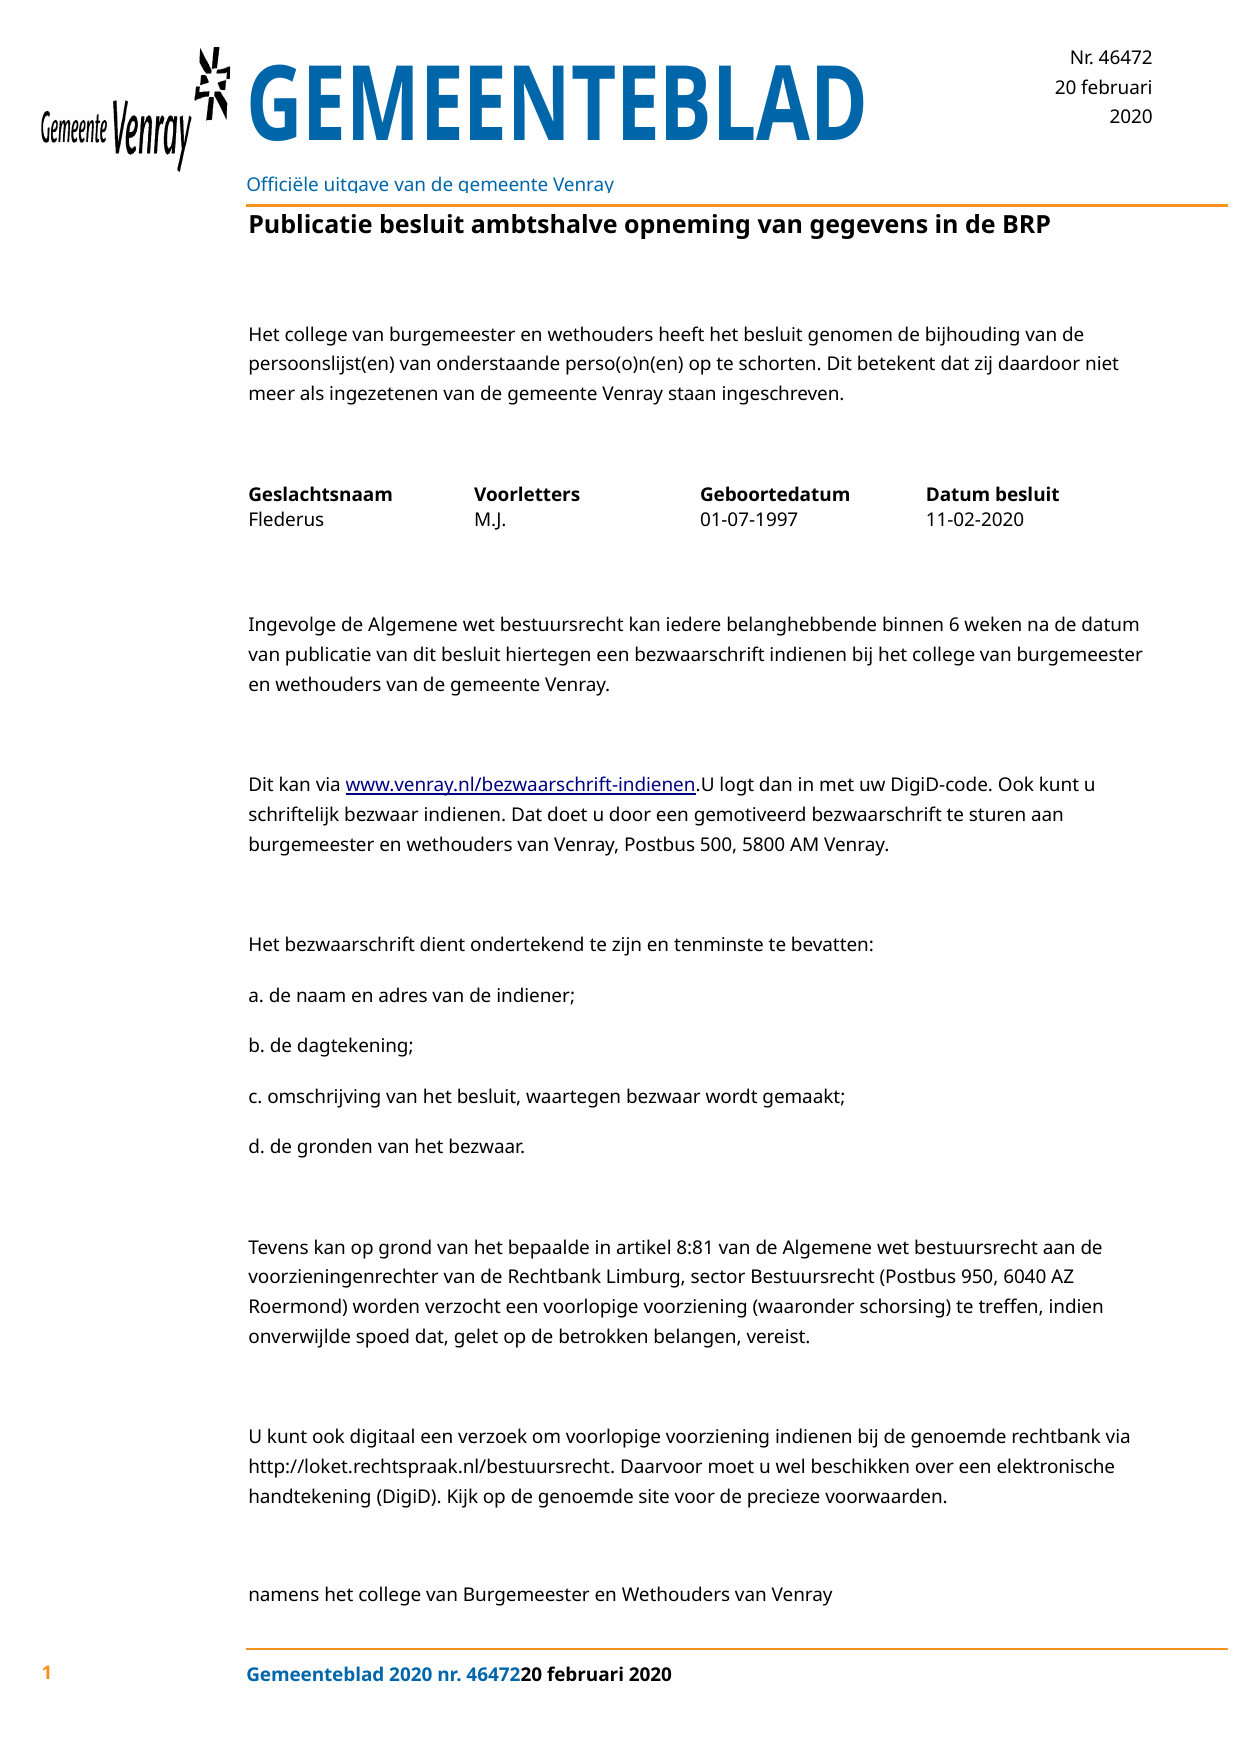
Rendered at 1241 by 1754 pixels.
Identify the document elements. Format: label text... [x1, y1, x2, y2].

table_cell M.J. [474, 507, 700, 532]
text d. de gronden van het bezwaar. [248, 1133, 1152, 1159]
text Dit kan via www.venray.nl/bezwaarschrift-indienen.U logt dan in met uw DigiD-code. Ook kunt u schriftelijk bezwaar indienen. Dat doet u door een gemotiveerd bezwaarschrift te sturen aan burgemeester en wethouders van Venray, Postbus 500, 5800 AM Venray. [248, 772, 1152, 857]
text Het bezwaarschrift dient ondertekend te zijn en tenminste te bevatten: [248, 932, 1152, 957]
table_cell [474, 532, 700, 558]
table_cell [700, 532, 926, 558]
table_cell [926, 532, 1152, 558]
table_cell 11-02-2020 [926, 507, 1152, 532]
text Ingevolge de Algemene wet bestuursrecht kan iedere belanghebbende binnen 6 weken na de datum van publicatie van dit besluit hiertegen een bezwaarschrift indienen bij het college van burgemeester en wethouders van de gemeente Venray. [248, 612, 1152, 697]
table_header Voorletters [474, 481, 700, 507]
text a. de naam en adres van de indiener; [248, 982, 1152, 1008]
table_cell [248, 532, 474, 558]
text Het college van burgemeester en wethouders heeft het besluit genomen de bijhouding van de persoonslijst(en) van onderstaande perso(o)n(en) op te schorten. Dit betekent dat zij daardoor niet meer als ingezetenen van de gemeente Venray staan ingeschreven. [248, 321, 1152, 406]
text namens het college van Burgemeester en Wethouders van Venray [248, 1581, 1152, 1607]
table_cell 01-07-1997 [700, 507, 926, 532]
table_header Geslachtsnaam [248, 481, 474, 507]
text Tevens kan op grond van het bepaalde in artikel 8:81 van de Algemene wet bestuursrecht aan de voorzieningenrechter van de Rechtbank Limburg, sector Bestuursrecht (Postbus 950, 6040 AZ Roermond) worden verzocht een voorlopige voorziening (waaronder schorsing) te treffen, indien onverwijlde spoed dat, gelet op de betrokken belangen, vereist. [248, 1234, 1152, 1349]
table_cell Flederus [248, 507, 474, 532]
text b. de dagtekening; [248, 1032, 1152, 1058]
text c. omschrijving van het besluit, waartegen bezwaar wordt gemaakt; [248, 1083, 1152, 1109]
text Publicatie besluit ambtshalve opneming van gegevens in de BRP [248, 207, 1152, 241]
table_header Geboortedatum [700, 481, 926, 507]
table_header Datum besluit [926, 481, 1152, 507]
text U kunt ook digitaal een verzoek om voorlopige voorziening indienen bij de genoemde rechtbank via http://loket.rechtspraak.nl/bestuursrecht. Daarvoor moet u wel beschikken over een elektronische handtekening (DigiD). Kijk op de genoemde site voor de precieze voorwaarden. [248, 1424, 1152, 1509]
picture [41, 47, 231, 172]
